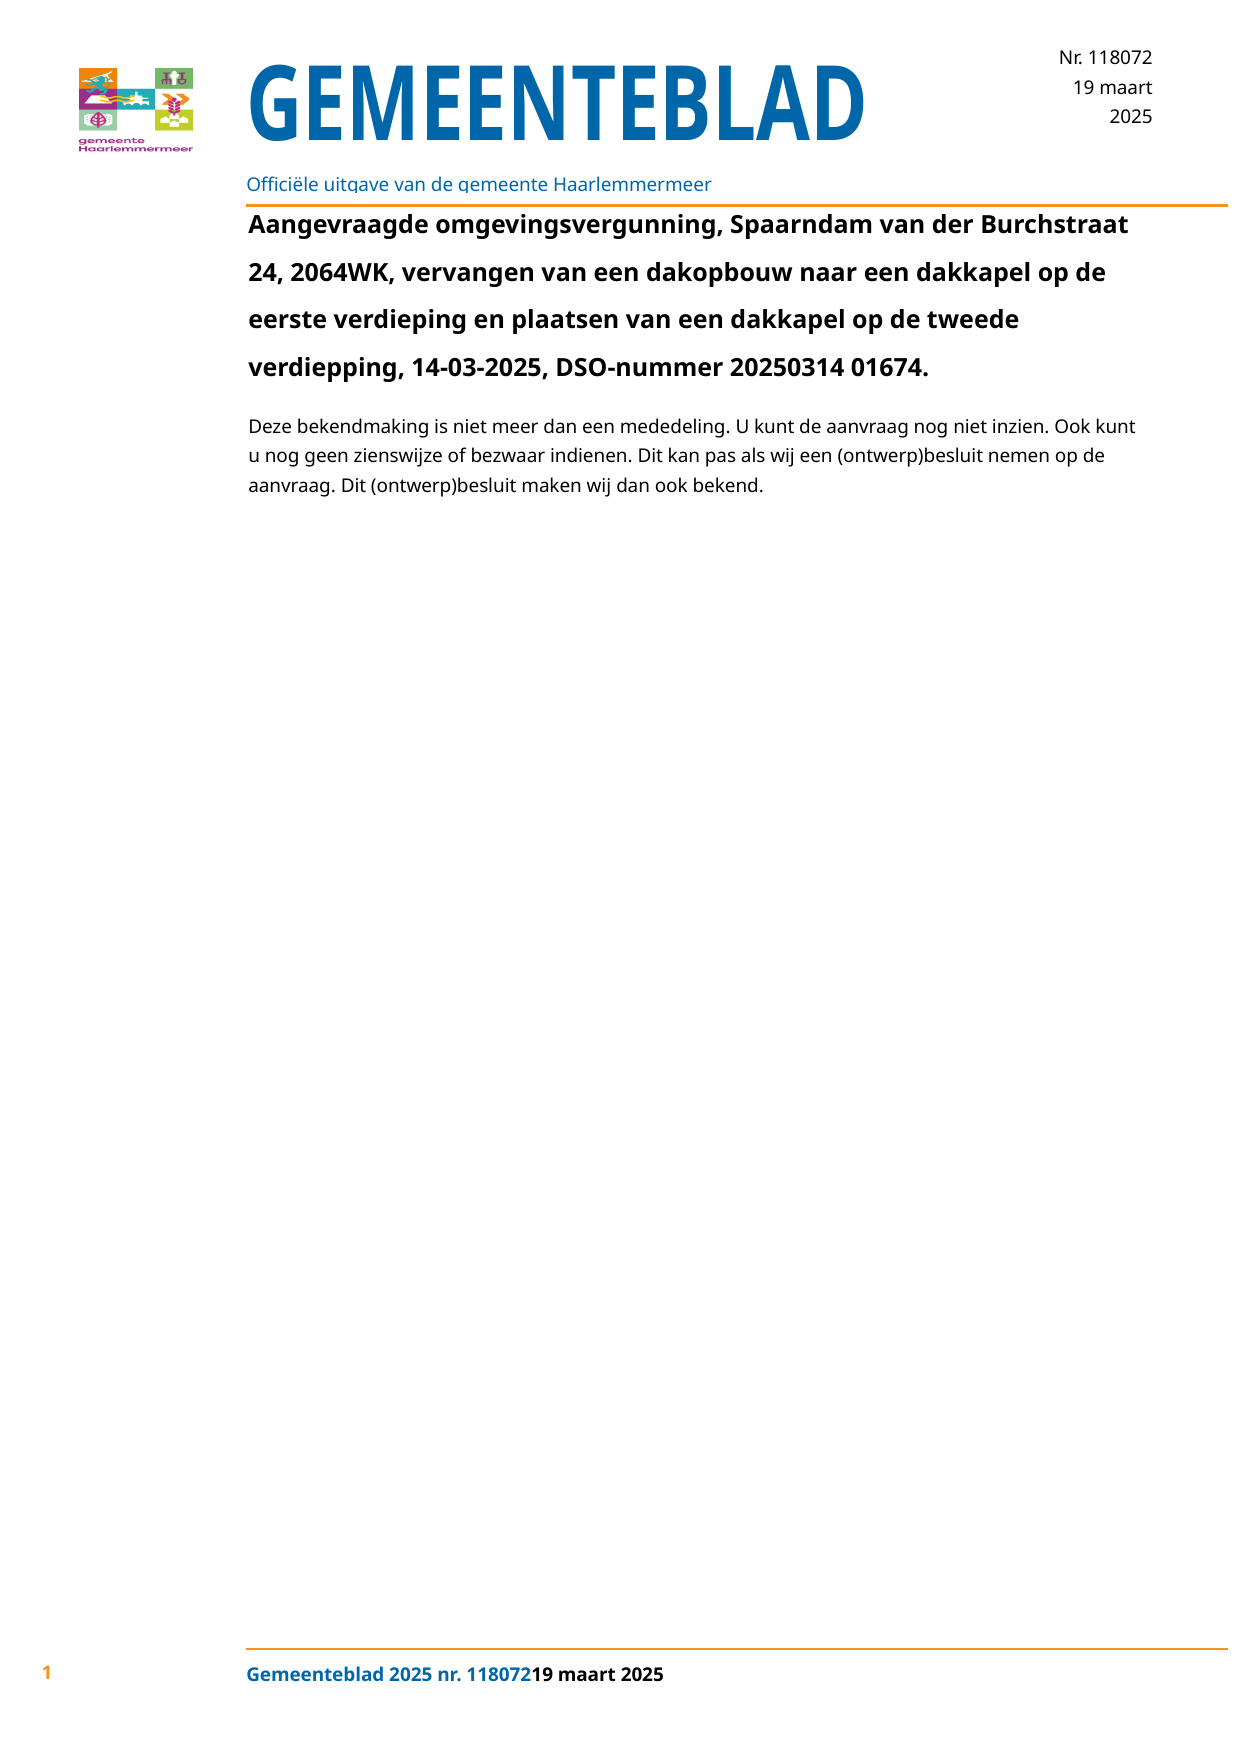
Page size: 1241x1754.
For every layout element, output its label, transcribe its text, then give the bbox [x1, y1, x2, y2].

text Aangevraagde omgevingsvergunning, Spaarndam van der Burchstraat 24, 2064WK, vervangen van een dakopbouw naar een dakkapel op de eerste verdieping en plaatsen van een dakkapel op de tweede verdiepping, 14-03-2025, DSO-nummer 20250314 01674. [248, 207, 1152, 384]
picture [41, 47, 231, 172]
text Deze bekendmaking is niet meer dan een mededeling. U kunt de aanvraag nog niet inzien. Ook kunt u nog geen zienswijze of bezwaar indienen. Dit kan pas als wij een (ontwerp)besluit nemen op de aanvraag. Dit (ontwerp)besluit maken wij dan ook bekend. [248, 413, 1152, 498]
